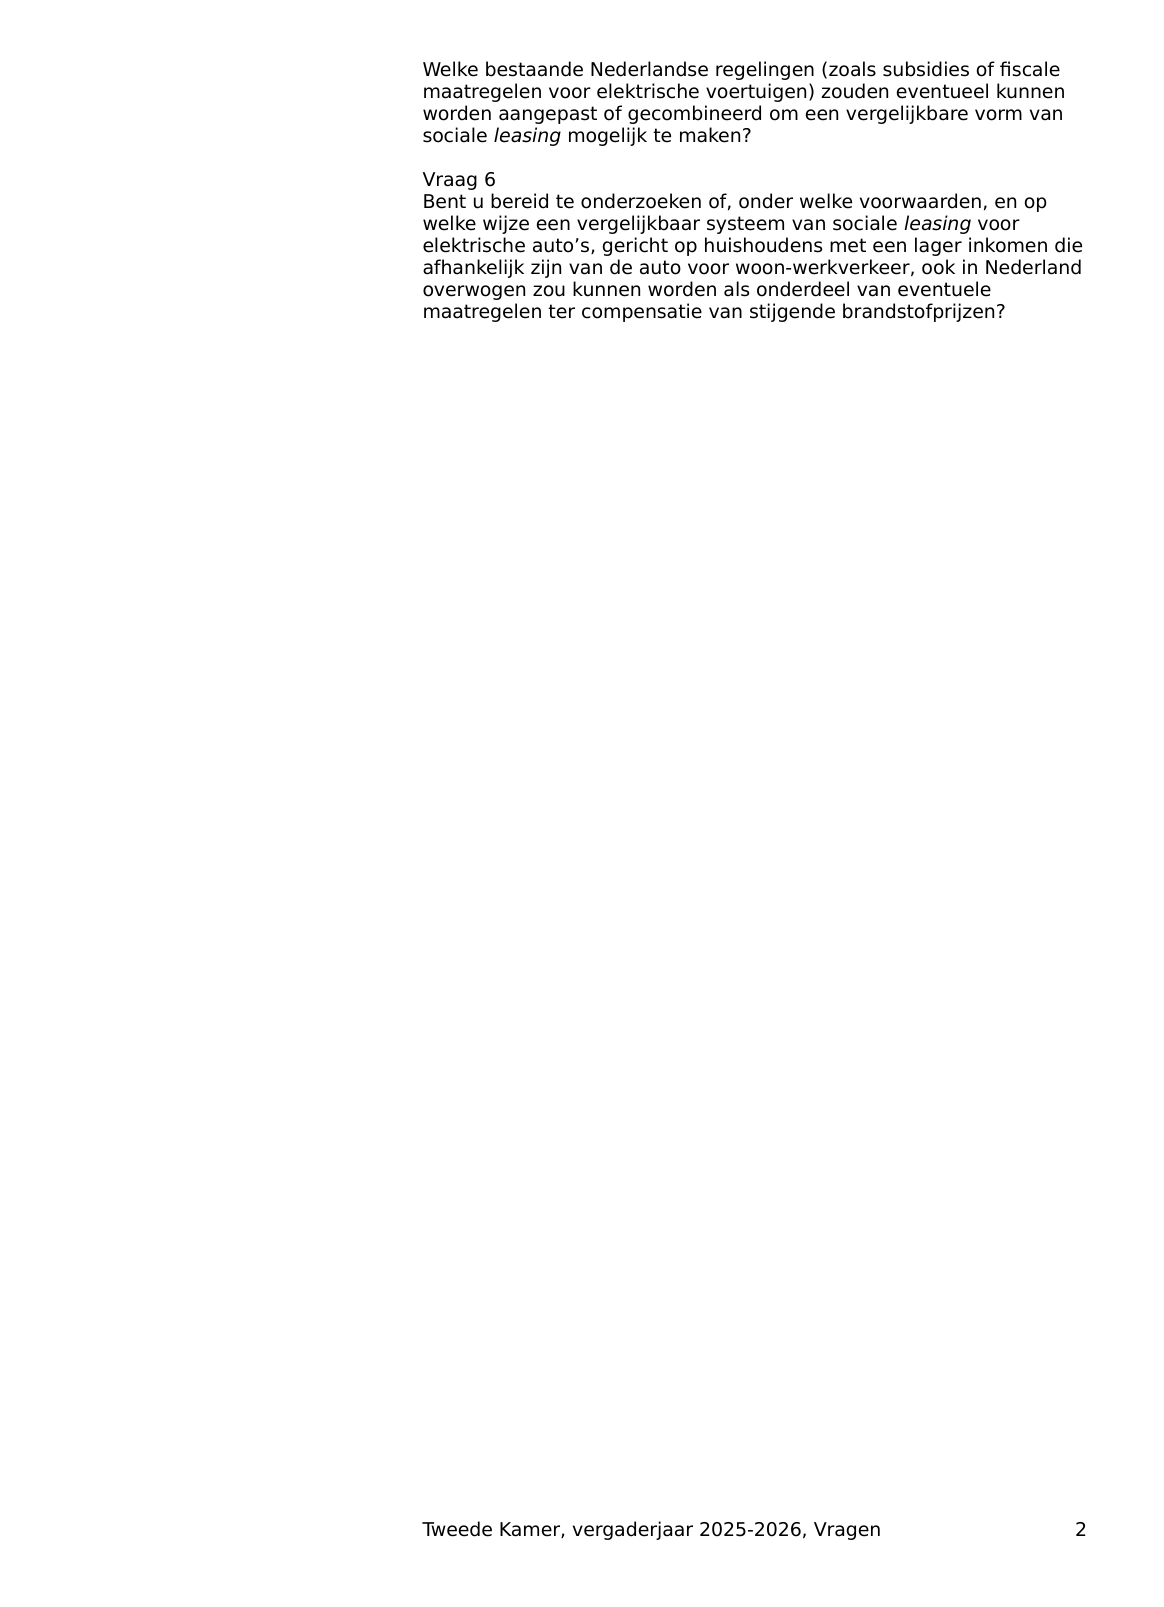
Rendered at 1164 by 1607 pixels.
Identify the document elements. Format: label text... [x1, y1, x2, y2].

text Welke bestaande Nederlandse regelingen (zoals subsidies of fiscale maatregelen voor elektrische voertuigen) zouden eventueel kunnen worden aangepast of gecombineerd om een vergelijkbare vorm van sociale leasing mogelijk te maken? [422, 59, 1087, 147]
text Bent u bereid te onderzoeken of, onder welke voorwaarden, en op welke wijze een vergelijkbaar systeem van sociale leasing voor elektrische auto’s, gericht op huishoudens met een lager inkomen die afhankelijk zijn van de auto voor woon-werkverkeer, ook in Nederland overwogen zou kunnen worden als onderdeel van eventuele maatregelen ter compensatie van stijgende brandstofprijzen? [422, 191, 1087, 323]
text Vraag 6 [422, 169, 1087, 191]
